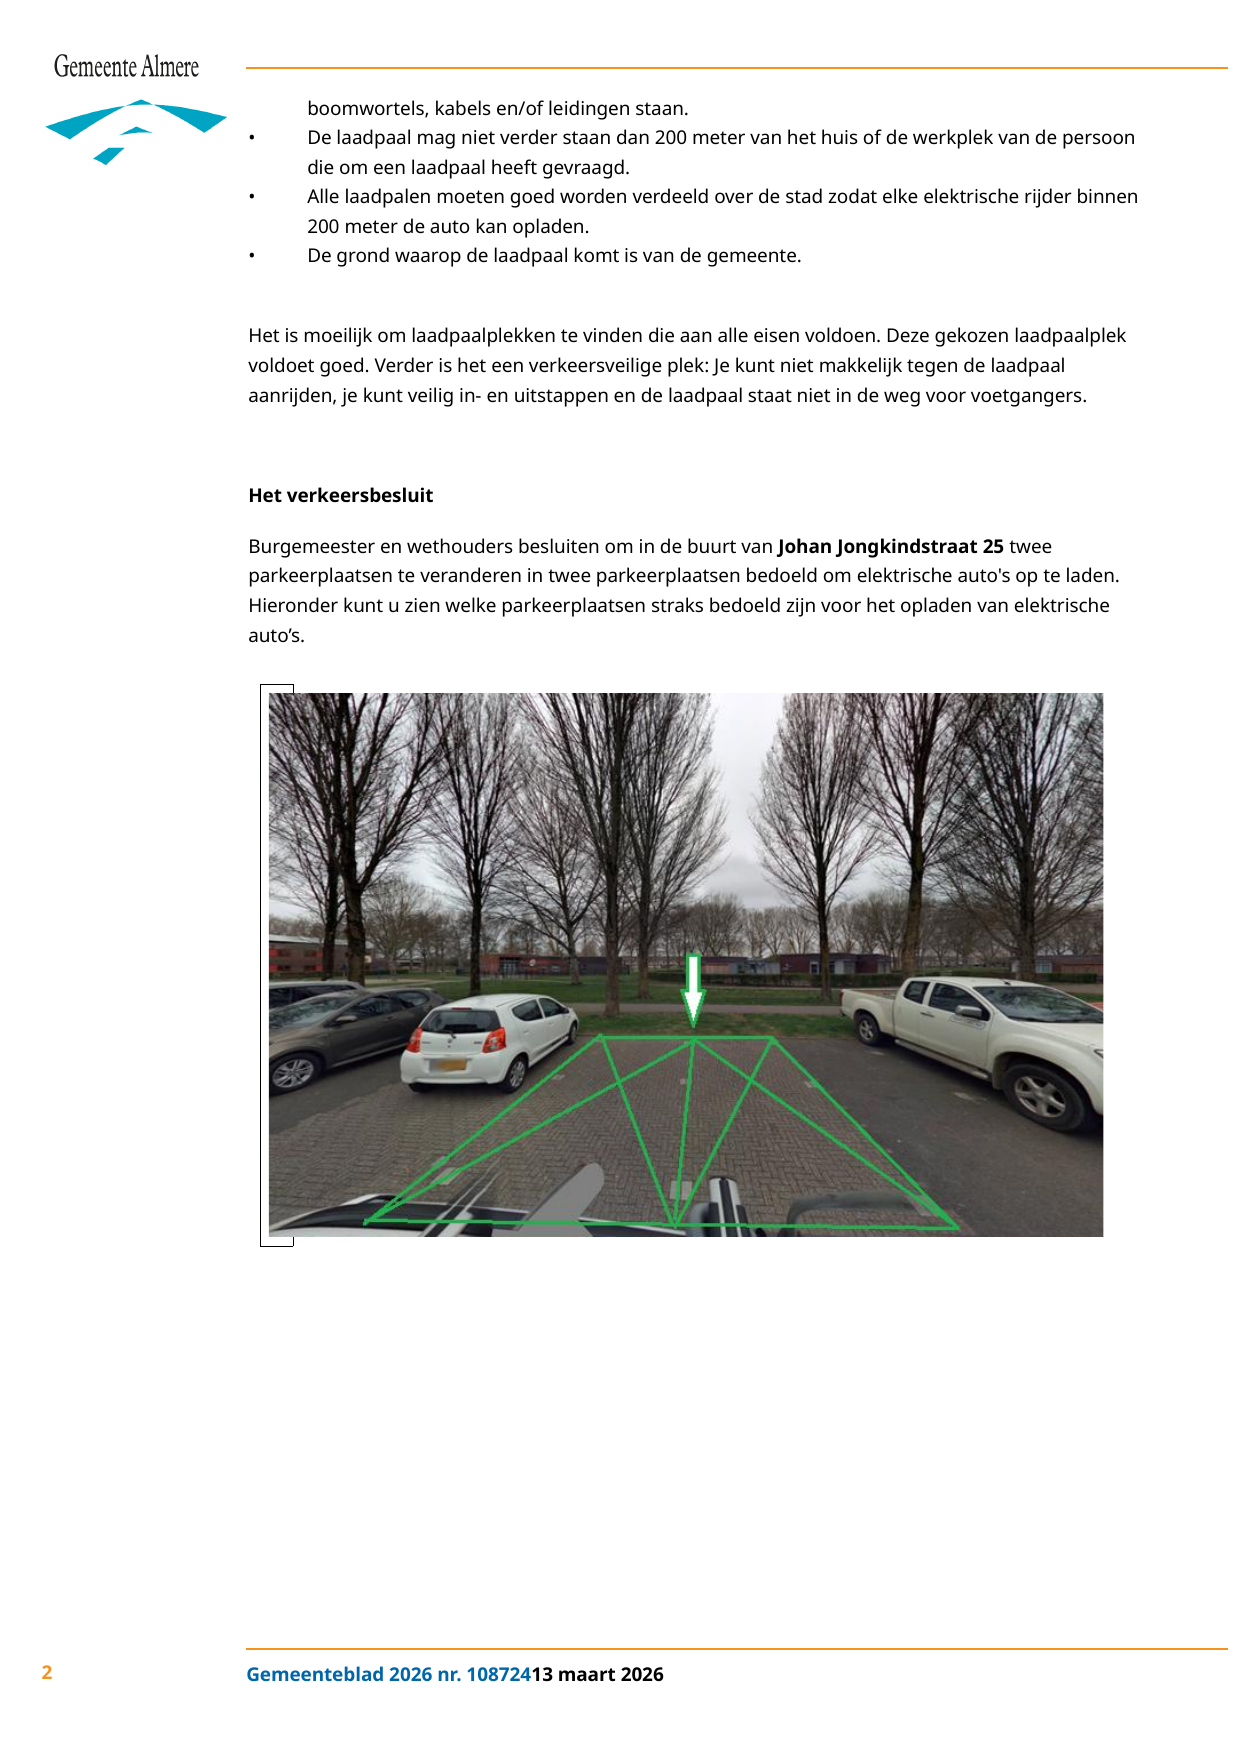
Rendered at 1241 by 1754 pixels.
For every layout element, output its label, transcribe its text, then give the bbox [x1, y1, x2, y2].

list Alle laadpalen moeten goed worden verdeeld over de stad zodat elke elektrische rijder binnen 200 meter de auto kan opladen. [248, 183, 1152, 239]
text Het is moeilijk om laadpaalplekken te vinden die aan alle eisen voldoen. Deze gekozen laadpaalplek voldoet goed. Verder is het een verkeersveilige plek: Je kunt niet makkelijk tegen de laadpaal aanrijden, je kunt veilig in- en uitstappen en de laadpaal staat niet in de weg voor voetgangers. [248, 323, 1152, 408]
text Het verkeersbesluit [248, 483, 1152, 508]
picture [41, 47, 231, 172]
text Burgemeester en wethouders besluiten om in de buurt van Johan Jongkindstraat 25 twee parkeerplaatsen te veranderen in twee parkeerplaatsen bedoeld om elektrische auto's op te laden. Hieronder kunt u zien welke parkeerplaatsen straks bedoeld zijn voor het opladen van elektrische auto’s. [248, 533, 1152, 648]
list De grond waarop de laadpaal komt is van de gemeente. [248, 243, 1152, 268]
picture [268, 693, 1104, 1237]
list boomwortels, kabels en/of leidingen staan. [248, 95, 1152, 121]
list De laadpaal mag niet verder staan dan 200 meter van het huis of de werkplek van de persoon die om een laadpaal heeft gevraagd. [248, 124, 1152, 180]
